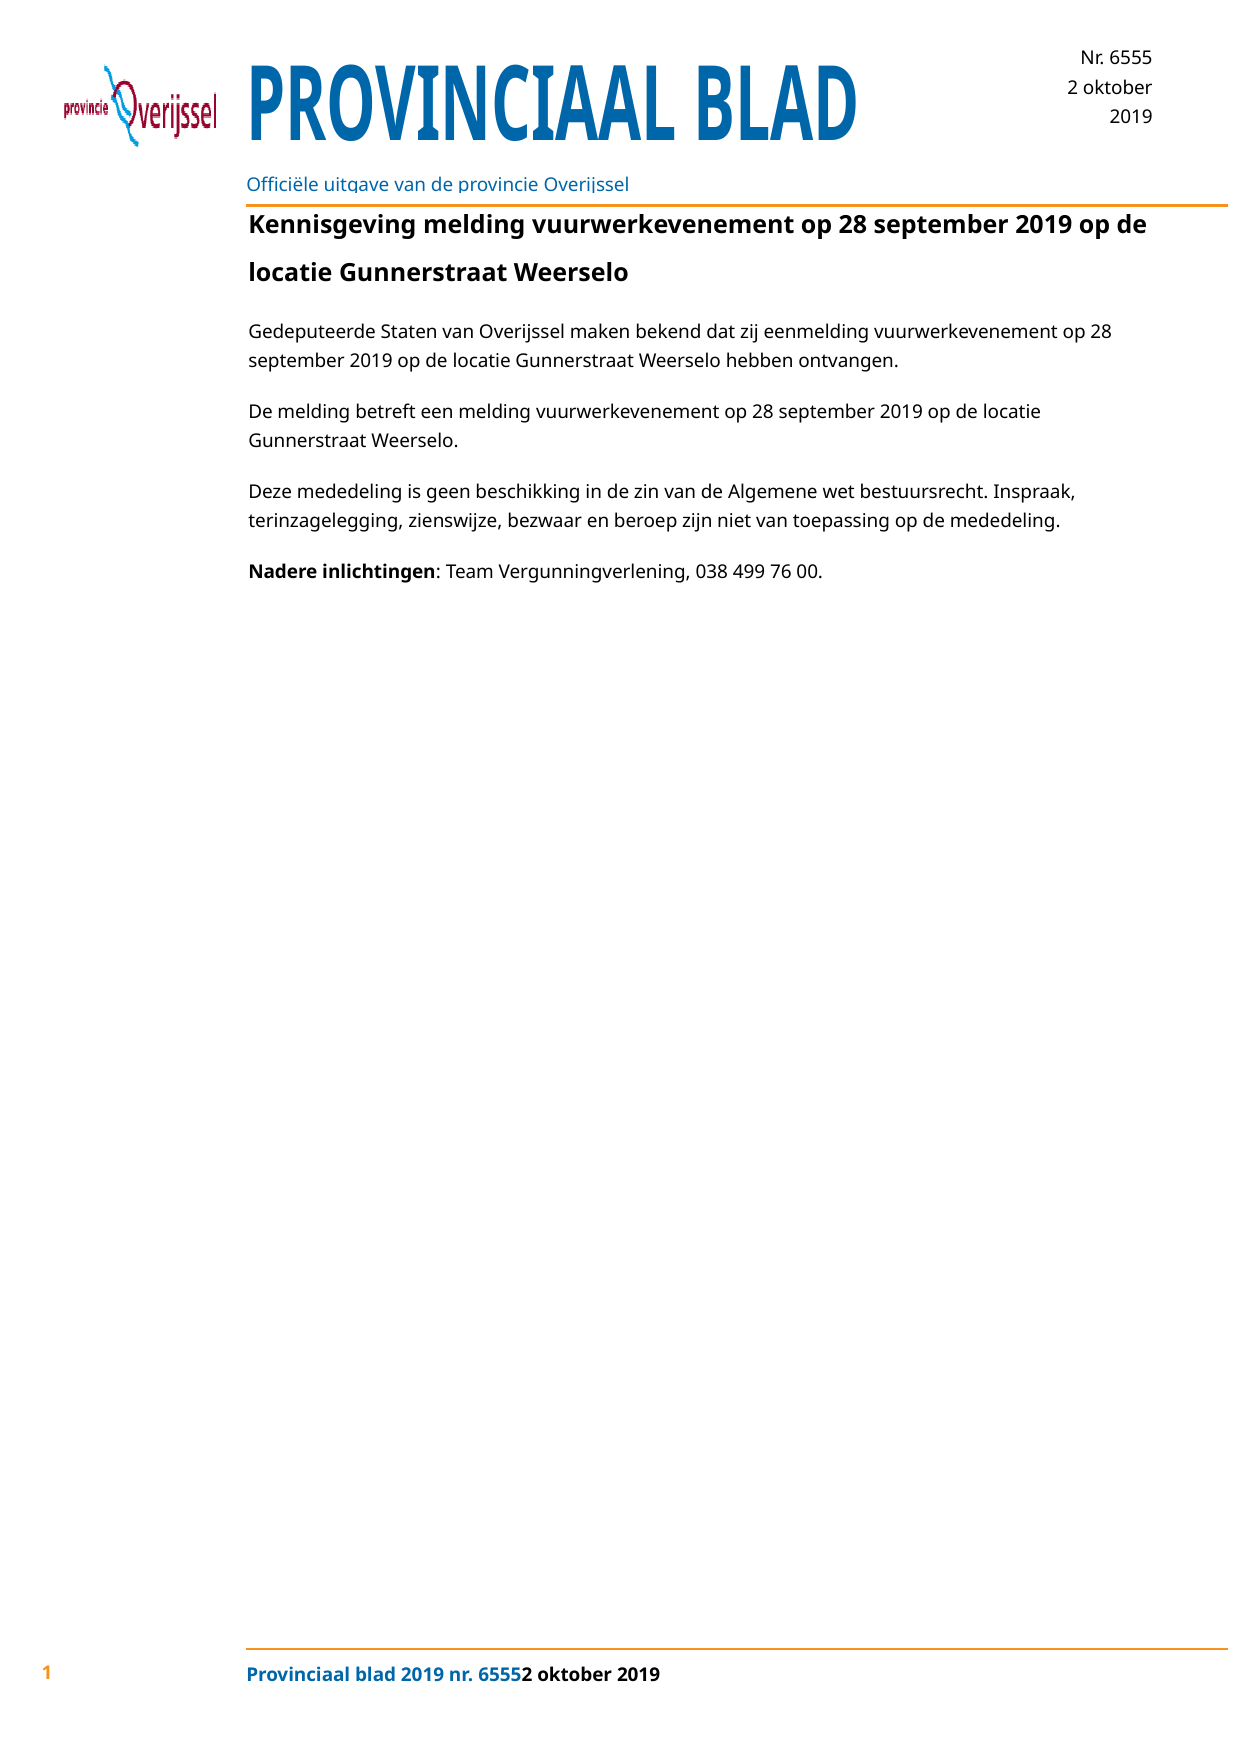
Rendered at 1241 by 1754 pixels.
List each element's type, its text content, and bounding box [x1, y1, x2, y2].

text Gedeputeerde Staten van Overijssel maken bekend dat zij eenmelding vuurwerkevenement op 28 september 2019 op de locatie Gunnerstraat Weerselo hebben ontvangen. [248, 318, 1152, 373]
text Deze mededeling is geen beschikking in de zin van de Algemene wet bestuursrecht. Inspraak, terinzagelegging, zienswijze, bezwaar en beroep zijn niet van toepassing op de mededeling. [248, 478, 1152, 533]
text Kennisgeving melding vuurwerkevenement op 28 september 2019 op de locatie Gunnerstraat Weerselo [248, 207, 1152, 288]
text Nadere inlichtingen: Team Vergunningverlening, 038 499 76 00. [248, 558, 1152, 584]
picture [41, 47, 231, 172]
text De melding betreft een melding vuurwerkevenement op 28 september 2019 op de locatie Gunnerstraat Weerselo. [248, 398, 1152, 453]
